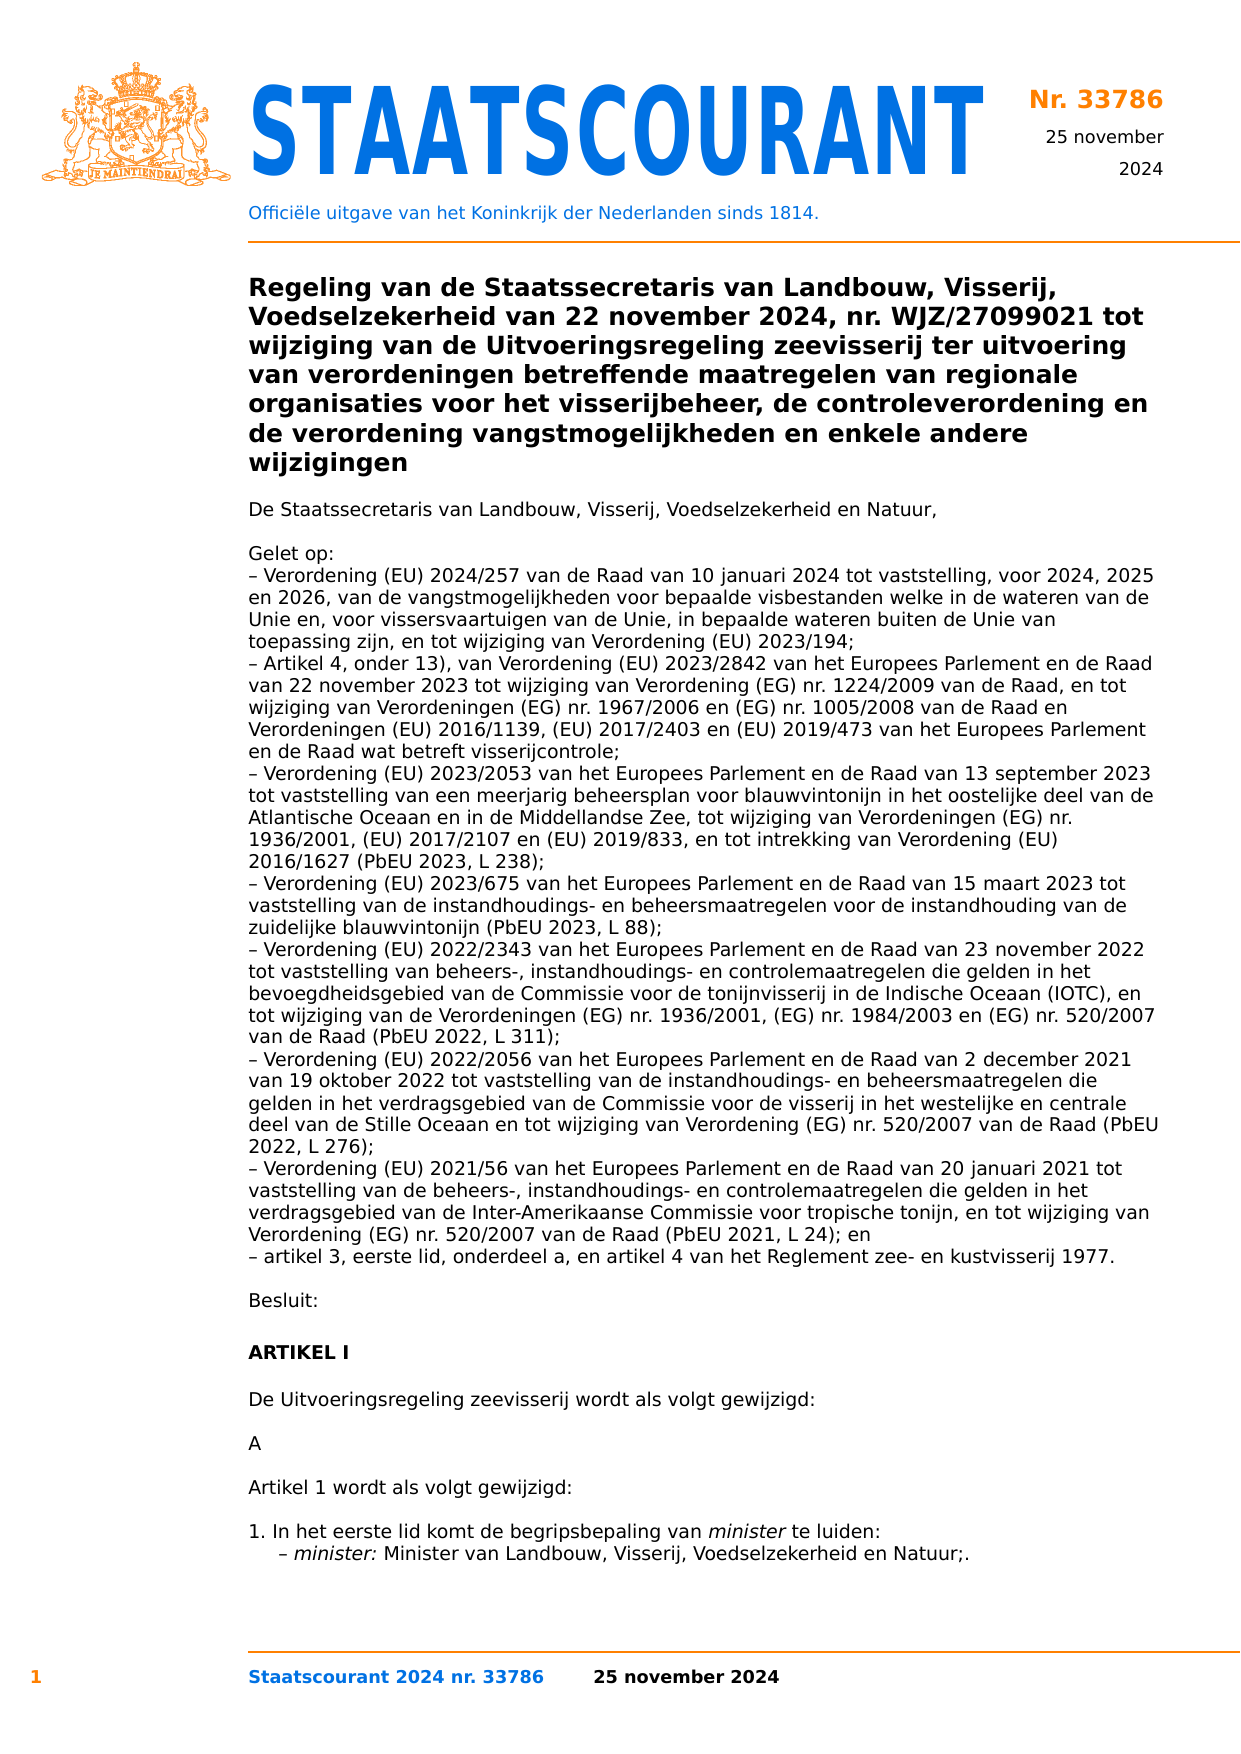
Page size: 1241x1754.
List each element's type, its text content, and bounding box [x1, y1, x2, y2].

text De Staatssecretaris van Landbouw, Visserij, Voedselzekerheid en Natuur, [248, 499, 1163, 521]
text Besluit: [248, 1290, 1163, 1312]
text A [248, 1433, 1163, 1455]
text – Verordening (EU) 2023/2053 van het Europees Parlement en de Raad van 13 september 2023 tot vaststelling van een meerjarig beheersplan voor blauwvintonijn in het oostelijke deel van de Atlantische Oceaan en in de Middellandse Zee, tot wijziging van Verordeningen (EG) nr. 1936/2001, (EU) 2017/2107 en (EU) 2019/833, en tot intrekking van Verordening (EU) 2016/1627 (PbEU 2023, L 238); [248, 763, 1163, 873]
table_cell 25 november [998, 121, 1240, 153]
table_cell 2024 [998, 153, 1240, 203]
table_header [25, 62, 248, 241]
text – Verordening (EU) 2024/257 van de Raad van 10 januari 2024 tot vaststelling, voor 2024, 2025 en 2026, van de vangstmogelijkheden voor bepaalde visbestanden welke in de wateren van de Unie en, voor vissersvaartuigen van de Unie, in bepaalde wateren buiten de Unie van toepassing zijn, en tot wijziging van Verordening (EU) 2023/194; [248, 565, 1163, 653]
table_cell Officiële uitgave van het Koninkrijk der Nederlanden sinds 1814. [248, 203, 1240, 241]
text – Verordening (EU) 2022/2056 van het Europees Parlement en de Raad van 2 december 2021 van 19 oktober 2022 tot vaststelling van de instandhoudings- en beheersmaatregelen die gelden in het verdragsgebied van de Commissie voor de visserij in het westelijke en centrale deel van de Stille Oceaan en tot wijziging van Verordening (EG) nr. 520/2007 van de Raad (PbEU 2022, L 276); [248, 1048, 1163, 1158]
text De Uitvoeringsregeling zeevisserij wordt als volgt gewijzigd: [248, 1389, 1163, 1411]
table_header STAATSCOURANT [248, 62, 998, 203]
text – Artikel 4, onder 13), van Verordening (EU) 2023/2842 van het Europees Parlement en de Raad van 22 november 2023 tot wijziging van Verordening (EG) nr. 1224/2009 van de Raad, en tot wijziging van Verordeningen (EG) nr. 1967/2006 en (EG) nr. 1005/2008 van de Raad en Verordeningen (EU) 2016/1139, (EU) 2017/2403 en (EU) 2019/473 van het Europees Parlement en de Raad wat betreft visserijcontrole; [248, 653, 1163, 763]
text Artikel 1 wordt als volgt gewijzigd: [248, 1477, 1163, 1499]
picture [41, 62, 231, 186]
text – Verordening (EU) 2021/56 van het Europees Parlement en de Raad van 20 januari 2021 tot vaststelling van de beheers-, instandhoudings- en controlemaatregelen die gelden in het verdragsgebied van de Inter-Amerikaanse Commissie voor tropische tonijn, en tot wijziging van Verordening (EG) nr. 520/2007 van de Raad (PbEU 2021, L 24); en [248, 1158, 1163, 1246]
text – artikel 3, eerste lid, onderdeel a, en artikel 4 van het Reglement zee- en kustvisserij 1977. [248, 1246, 1163, 1268]
text Gelet op: [248, 543, 1163, 565]
text – Verordening (EU) 2022/2343 van het Europees Parlement en de Raad van 23 november 2022 tot vaststelling van beheers-, instandhoudings- en controlemaatregelen die gelden in het bevoegdheidsgebied van de Commissie voor de tonijnvisserij in de Indische Oceaan (IOTC), en tot wijziging van de Verordeningen (EG) nr. 1936/2001, (EG) nr. 1984/2003 en (EG) nr. 520/2007 van de Raad (PbEU 2022, L 311); [248, 938, 1163, 1048]
subtitle ARTIKEL I [248, 1342, 1163, 1364]
text 1. In het eerste lid komt de begripsbepaling van minister te luiden: [248, 1521, 1163, 1543]
text – minister: Minister van Landbouw, Visserij, Voedselzekerheid en Natuur;. [278, 1543, 1163, 1564]
subtitle Regeling van de Staatssecretaris van Landbouw, Visserij, Voedselzekerheid van 22 november 2024, nr. WJZ/27099021 tot wijziging van de Uitvoeringsregeling zeevisserij ter uitvoering van verordeningen betreffende maatregelen van regionale organisaties voor het visserijbeheer, de controleverordening en de verordening vangstmogelijkheden en enkele andere wijzigingen [248, 273, 1163, 477]
table_header Nr. 33786 [998, 62, 1240, 121]
text – Verordening (EU) 2023/675 van het Europees Parlement en de Raad van 15 maart 2023 tot vaststelling van de instandhoudings- en beheersmaatregelen voor de instandhouding van de zuidelijke blauwvintonijn (PbEU 2023, L 88); [248, 873, 1163, 938]
